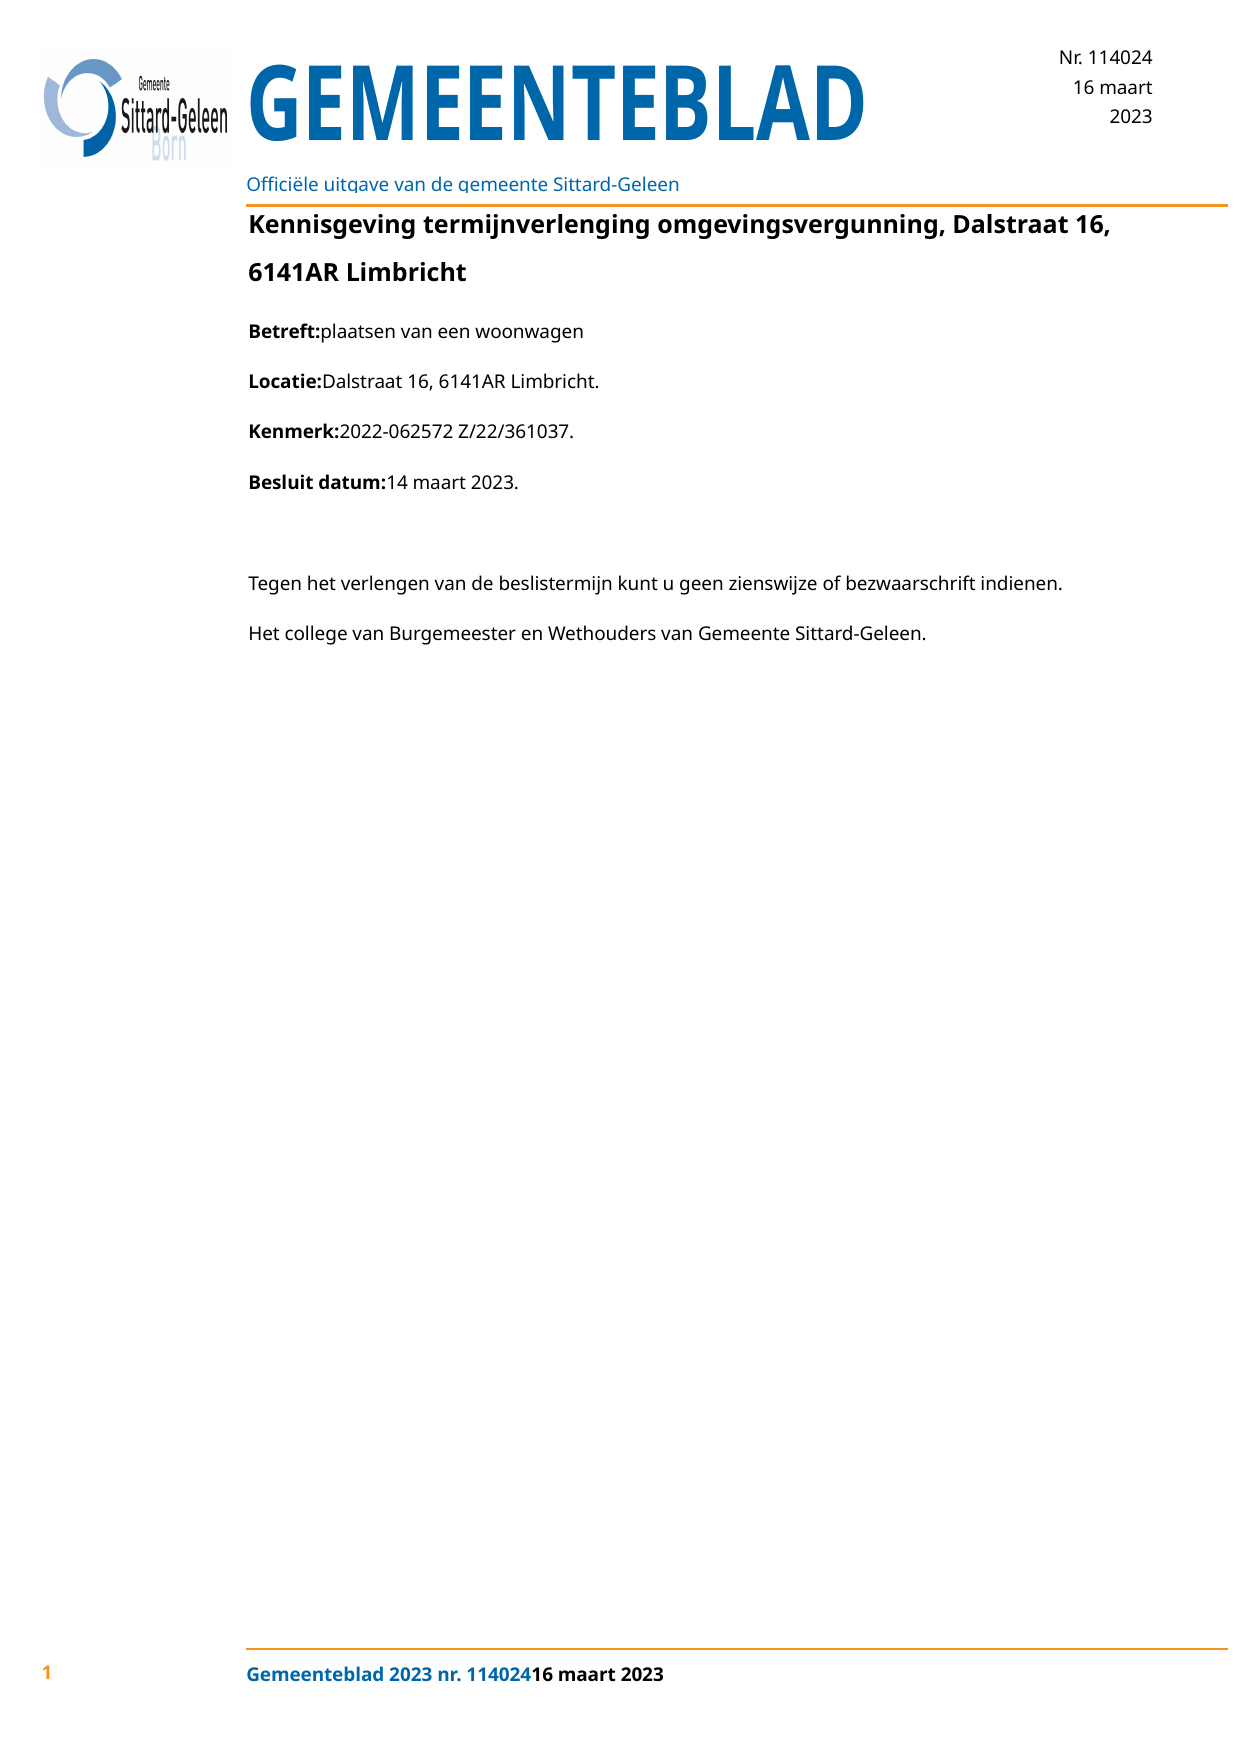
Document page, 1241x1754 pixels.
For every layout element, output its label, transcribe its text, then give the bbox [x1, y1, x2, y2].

text Het college van Burgemeester en Wethouders van Gemeente Sittard-Geleen. [248, 620, 1152, 646]
text Kenmerk:2022-062572 Z/22/361037. [248, 419, 1152, 444]
text Besluit datum:14 maart 2023. [248, 469, 1152, 495]
text Locatie:Dalstraat 16, 6141AR Limbricht. [248, 368, 1152, 394]
text Tegen het verlengen van de beslistermijn kunt u geen zienswijze of bezwaarschrift indienen. [248, 570, 1152, 596]
text Betreft:plaatsen van een woonwagen [248, 318, 1152, 344]
text Kennisgeving termijnverlenging omgevingsvergunning, Dalstraat 16, 6141AR Limbricht [248, 207, 1152, 288]
picture [41, 47, 231, 172]
